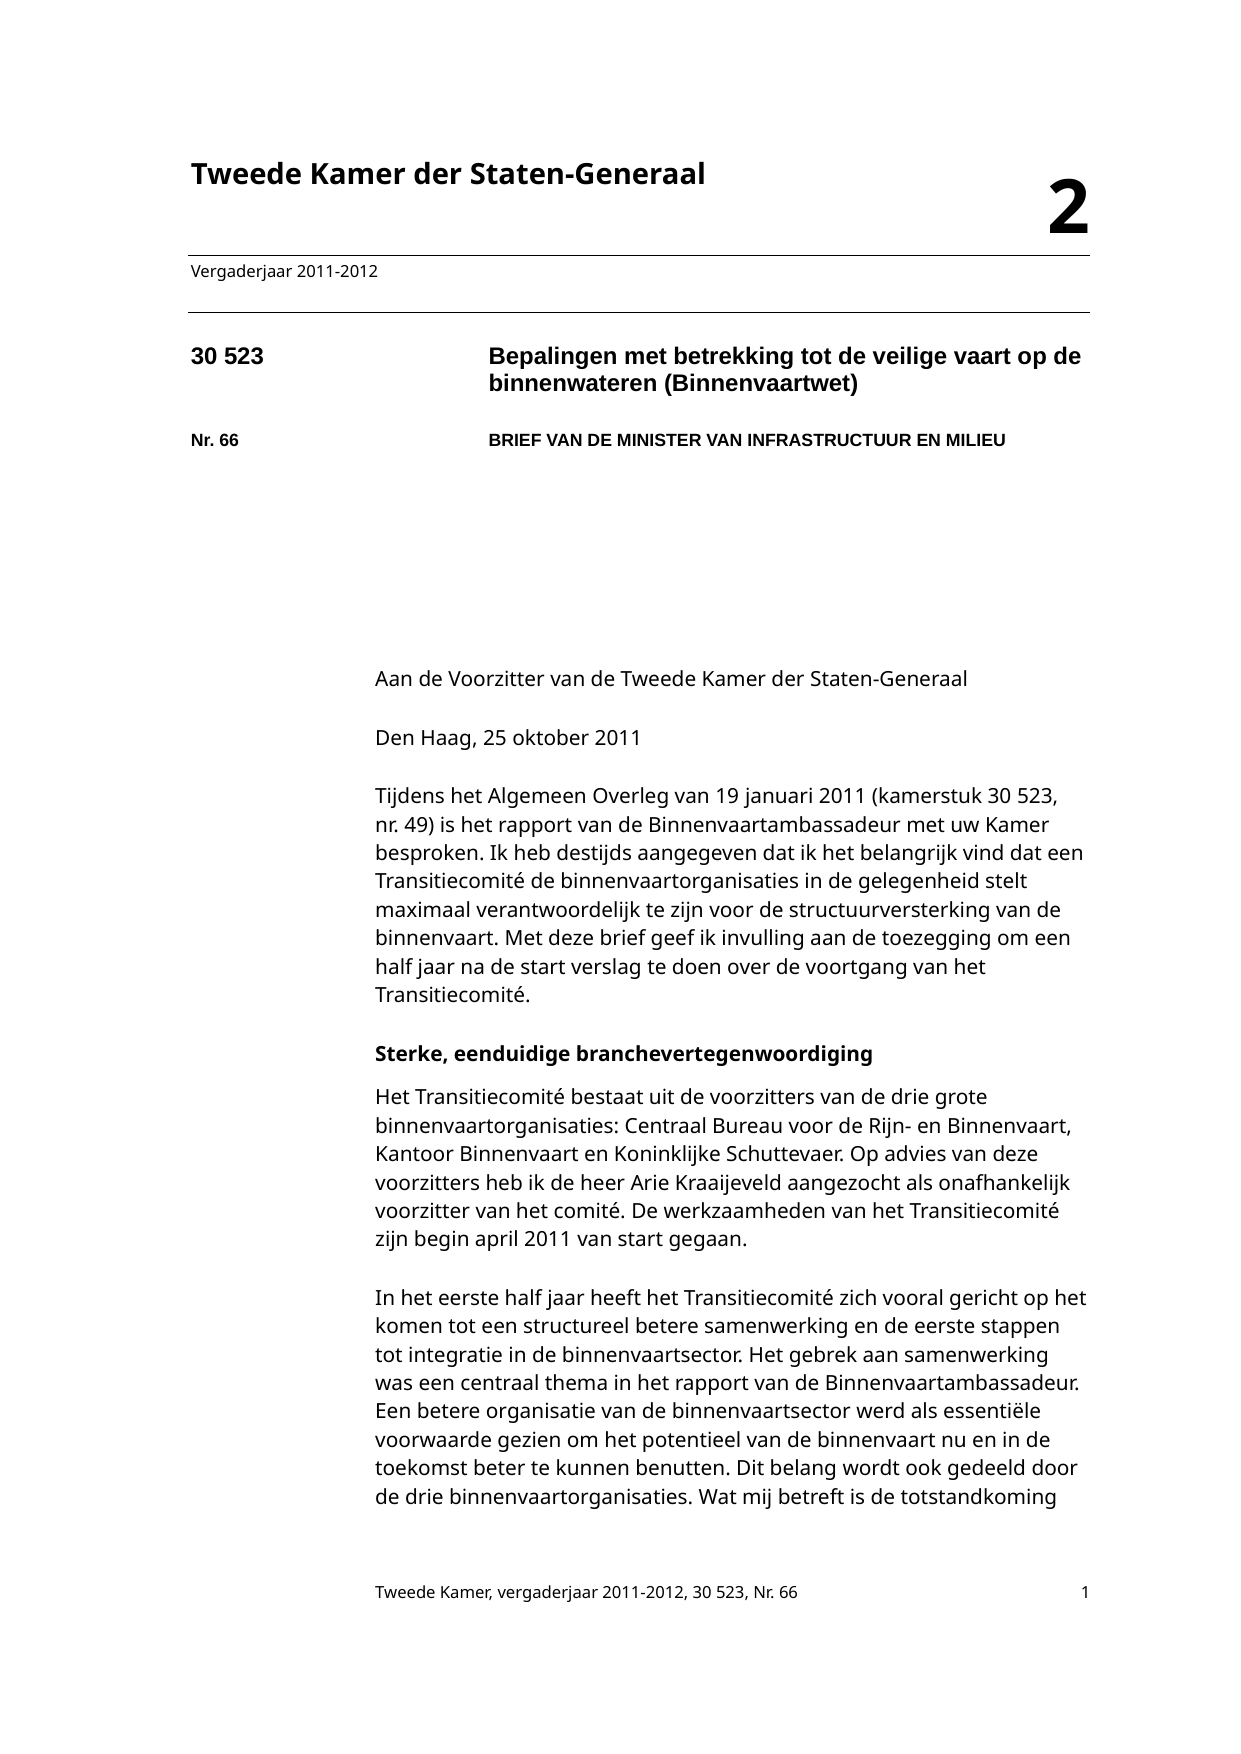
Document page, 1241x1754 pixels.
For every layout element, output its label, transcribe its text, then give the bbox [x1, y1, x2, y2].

table_cell BRIEF VAN DE MINISTER VAN INFRASTRUCTUUR EN MILIEU [485, 427, 1090, 546]
table_cell [188, 313, 485, 339]
table_cell 30 523 [188, 339, 485, 427]
text In het eerste half jaar heeft het Transitiecomité zich vooral gericht op het komen tot een structureel betere samenwerking en de eerste stappen tot integratie in de binnenvaartsector. Het gebrek aan samenwerking was een centraal thema in het rapport van de Binnenvaartambassadeur. Een betere organisatie van de binnenvaartsector werd als essentiële voorwaarde gezien om het potentieel van de binnenvaart nu en in de toekomst beter te kunnen benutten. Dit belang wordt ook gedeeld door de drie binnenvaartorganisaties. Wat mij betreft is de totstandkoming [375, 1283, 1090, 1510]
table_header Tweede Kamer der Staten-Generaal [188, 150, 909, 255]
table_header 2 [910, 150, 1090, 255]
text Het Transitiecomité bestaat uit de voorzitters van de drie grote binnenvaartorganisaties: Centraal Bureau voor de Rijn- en Binnenvaart, Kantoor Binnenvaart en Koninklijke Schuttevaer. Op advies van deze voorzitters heb ik de heer Arie Kraaijeveld aangezocht als onafhankelijk voorzitter van het comité. De werkzaamheden van het Transitiecomité zijn begin april 2011 van start gegaan. [375, 1082, 1090, 1253]
text Tijdens het Algemeen Overleg van 19 januari 2011 (kamerstuk 30 523, nr. 49) is het rapport van de Binnenvaartambassadeur met uw Kamer besproken. Ik heb destijds aangegeven dat ik het belangrijk vind dat een Transitiecomité de binnenvaartorganisaties in de gelegenheid stelt maximaal verantwoordelijk te zijn voor de structuurversterking van de binnenvaart. Met deze brief geef ik invulling aan de toezegging om een half jaar na de start verslag te doen over de voortgang van het Transitiecomité. [375, 781, 1090, 1009]
text Sterke, eenduidige branchevertegenwoordiging [375, 1039, 1090, 1067]
table_cell [485, 313, 1090, 339]
text Den Haag, 25 oktober 2011 [375, 723, 1090, 751]
text Aan de Voorzitter van de Tweede Kamer der Staten-Generaal [375, 664, 1090, 693]
table_cell Nr. 66 [188, 427, 485, 546]
table_cell Vergaderjaar 2011-2012 [188, 256, 485, 312]
table_cell Bepalingen met betrekking tot de veilige vaart op de binnenwateren (Binnenvaartwet) [485, 339, 1090, 427]
table_cell [485, 256, 1090, 312]
